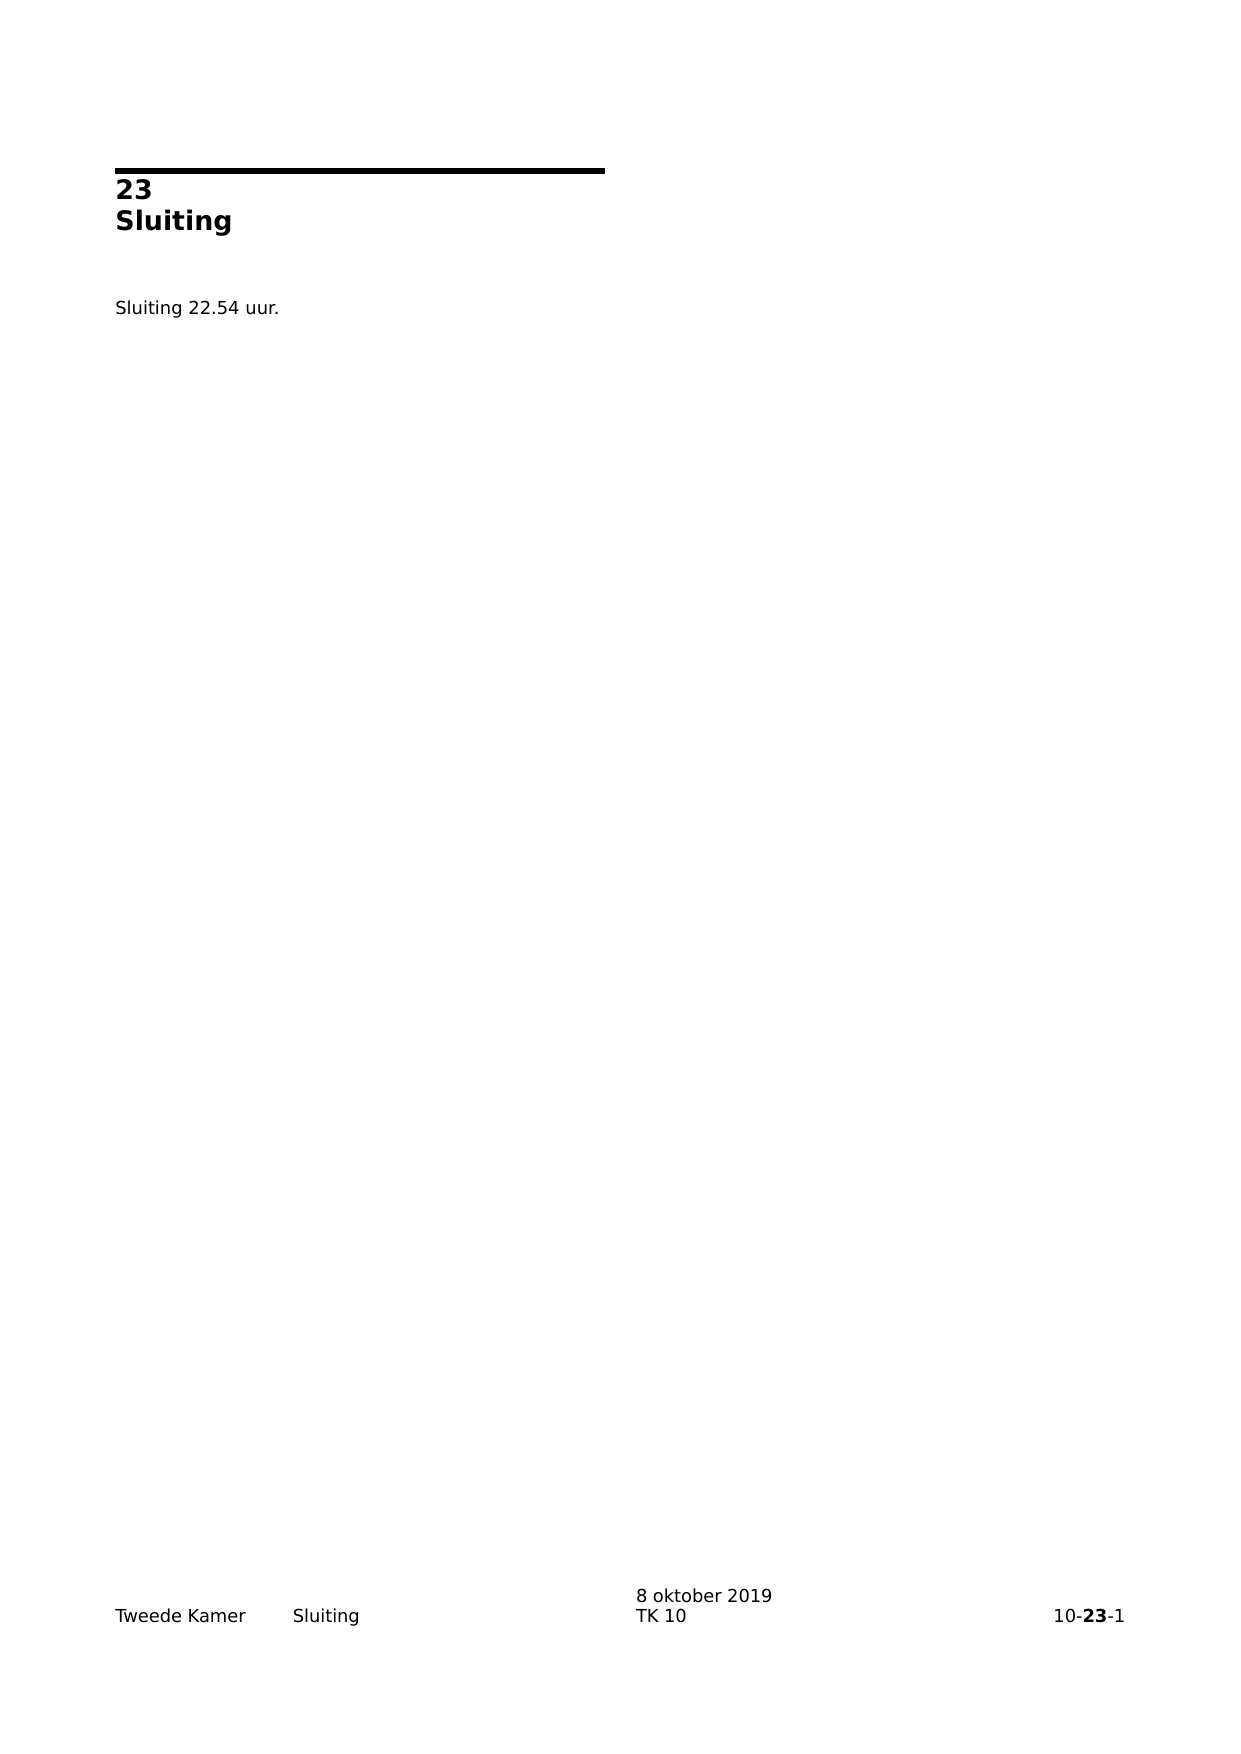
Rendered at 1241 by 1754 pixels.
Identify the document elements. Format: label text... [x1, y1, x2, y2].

text Sluiting 22.54 uur. [115, 298, 605, 318]
title 23 Sluiting [115, 174, 605, 237]
